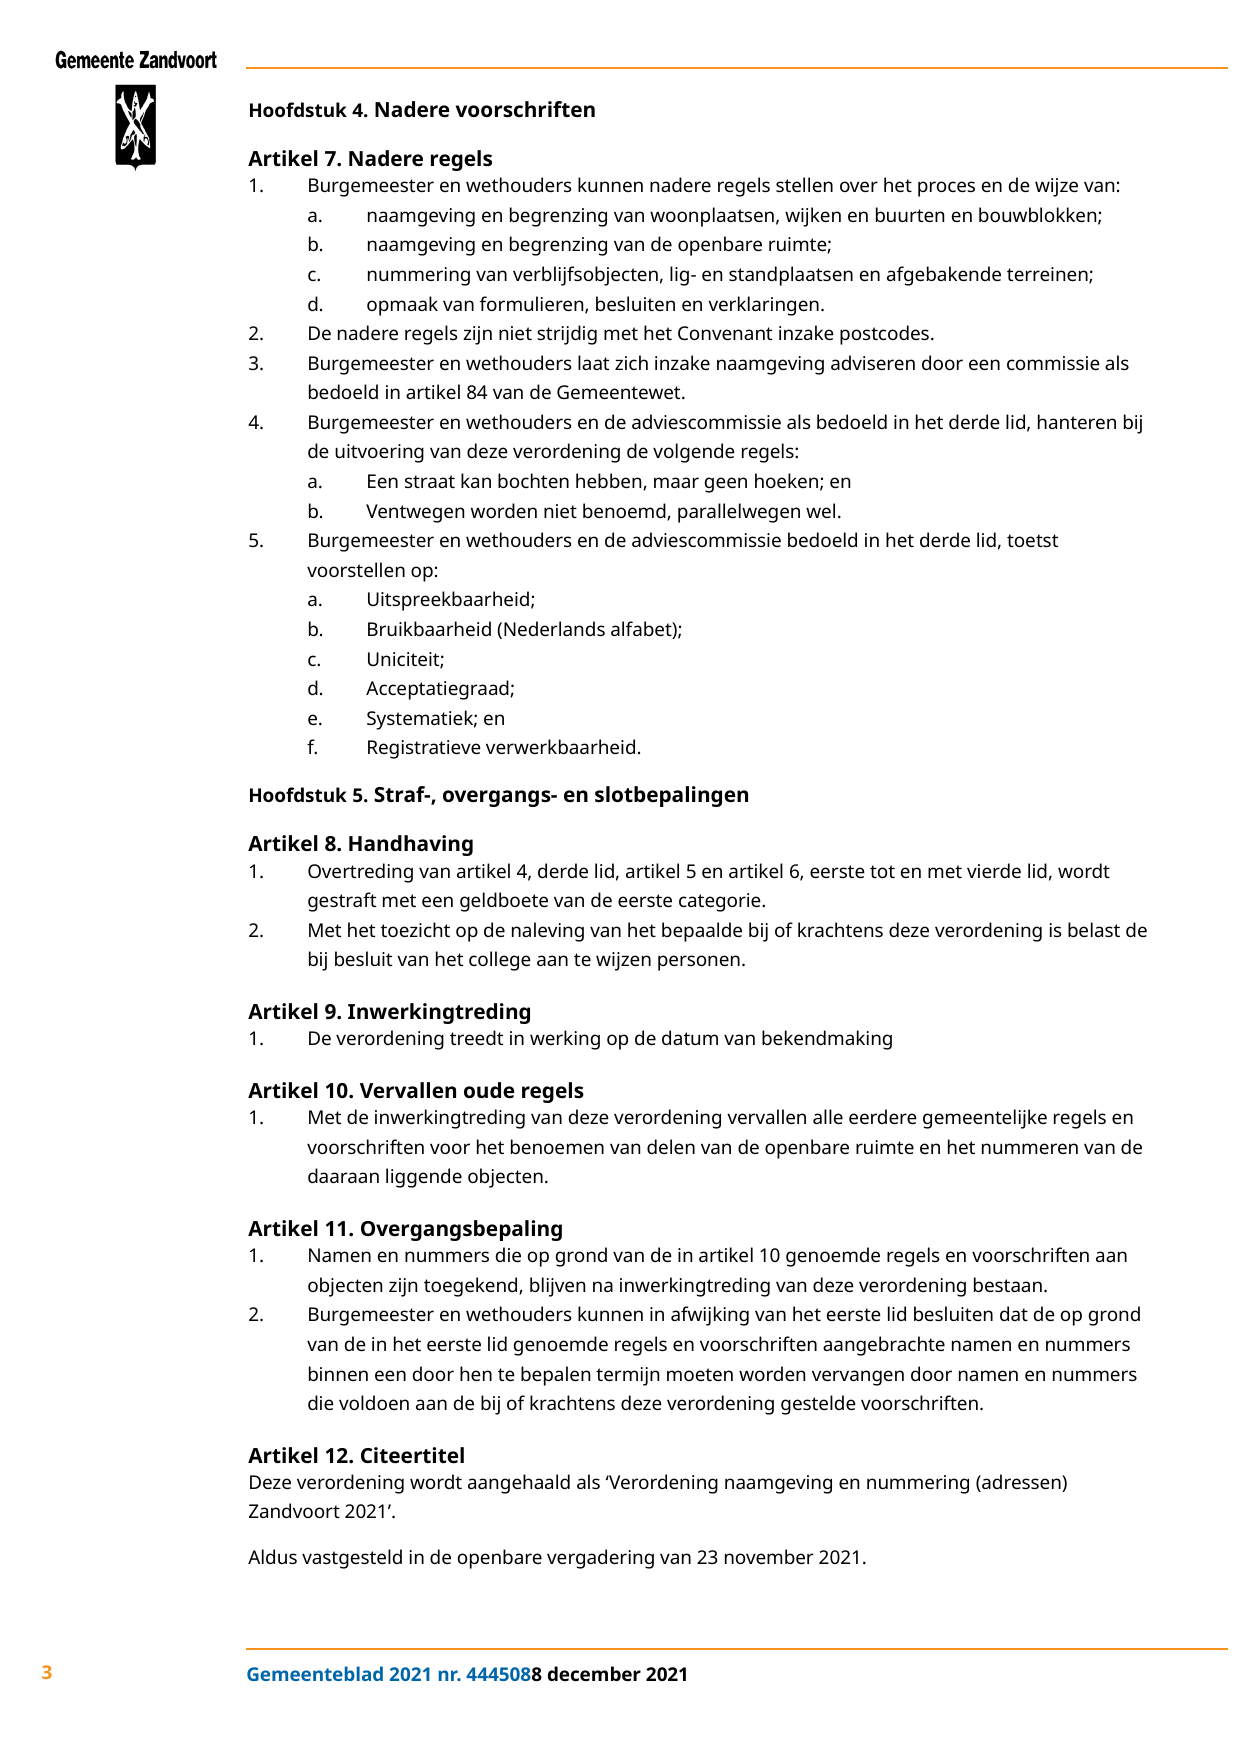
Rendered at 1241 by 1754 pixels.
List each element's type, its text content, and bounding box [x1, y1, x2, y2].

list naamgeving en begrenzing van woonplaatsen, wijken en buurten en bouwblokken; [307, 202, 1152, 228]
list opmaak van formulieren, besluiten en verklaringen. [307, 291, 1152, 317]
list Met de inwerkingtreding van deze verordening vervallen alle eerdere gemeentelijke regels en voorschriften voor het benoemen van delen van de openbare ruimte en het nummeren van de daaraan liggende objecten. [248, 1104, 1152, 1189]
text Hoofdstuk 5. Straf-, overgangs- en slotbepalingen [248, 780, 1152, 809]
list Namen en nummers die op grond van de in artikel 10 genoemde regels en voorschriften aan objecten zijn toegekend, blijven na inwerkingtreding van deze verordening bestaan. [248, 1242, 1152, 1298]
text Hoofdstuk 4. Nadere voorschriften [248, 95, 1152, 123]
list Overtreding van artikel 4, derde lid, artikel 5 en artikel 6, eerste tot en met vierde lid, wordt gestraft met een geldboete van de eerste categorie. [248, 858, 1152, 913]
text Artikel 11. Overgangsbepaling [248, 1214, 1152, 1242]
text Aldus vastgesteld in de openbare vergadering van 23 november 2021. [248, 1544, 1152, 1570]
text Artikel 9. Inwerkingtreding [248, 997, 1152, 1026]
list De verordening treedt in werking op de datum van bekendmaking [248, 1026, 1152, 1051]
list Uitspreekbaarheid; [307, 587, 1152, 612]
list naamgeving en begrenzing van de openbare ruimte; [307, 232, 1152, 257]
list Bruikbaarheid (Nederlands alfabet); [307, 616, 1152, 642]
list De nadere regels zijn niet strijdig met het Convenant inzake postcodes. [248, 320, 1152, 346]
list Met het toezicht op de naleving van het bepaalde bij of krachtens deze verordening is belast de bij besluit van het college aan te wijzen personen. [248, 917, 1152, 972]
list nummering van verblijfsobjecten, lig- en standplaatsen en afgebakende terreinen; [307, 261, 1152, 287]
picture [41, 47, 231, 172]
list Uniciteit; [307, 646, 1152, 672]
list Acceptatiegraad; [307, 675, 1152, 701]
text Artikel 7. Nadere regels [248, 144, 1152, 172]
list Ventwegen worden niet benoemd, parallelwegen wel. [307, 498, 1152, 524]
list Burgemeester en wethouders laat zich inzake naamgeving adviseren door een commissie als bedoeld in artikel 84 van de Gemeentewet. [248, 350, 1152, 405]
list Burgemeester en wethouders kunnen nadere regels stellen over het proces en de wijze van: [248, 172, 1152, 198]
text Artikel 10. Vervallen oude regels [248, 1076, 1152, 1104]
list Burgemeester en wethouders en de adviescommissie bedoeld in het derde lid, toetst voorstellen op: [248, 527, 1152, 583]
text Deze verordening wordt aangehaald als ‘Verordening naamgeving en nummering (adressen) Zandvoort 2021’. [248, 1469, 1152, 1524]
text Artikel 12. Citeertitel [248, 1441, 1152, 1469]
list Een straat kan bochten hebben, maar geen hoeken; en [307, 468, 1152, 494]
list Systematiek; en [307, 705, 1152, 731]
text Artikel 8. Handhaving [248, 829, 1152, 858]
list Burgemeester en wethouders en de adviescommissie als bedoeld in het derde lid, hanteren bij de uitvoering van deze verordening de volgende regels: [248, 409, 1152, 464]
list Registratieve verwerkbaarheid. [307, 734, 1152, 760]
list Burgemeester en wethouders kunnen in afwijking van het eerste lid besluiten dat de op grond van de in het eerste lid genoemde regels en voorschriften aangebrachte namen en nummers binnen een door hen te bepalen termijn moeten worden vervangen door namen en nummers die voldoen aan de bij of krachtens deze verordening gestelde voorschriften. [248, 1302, 1152, 1416]
